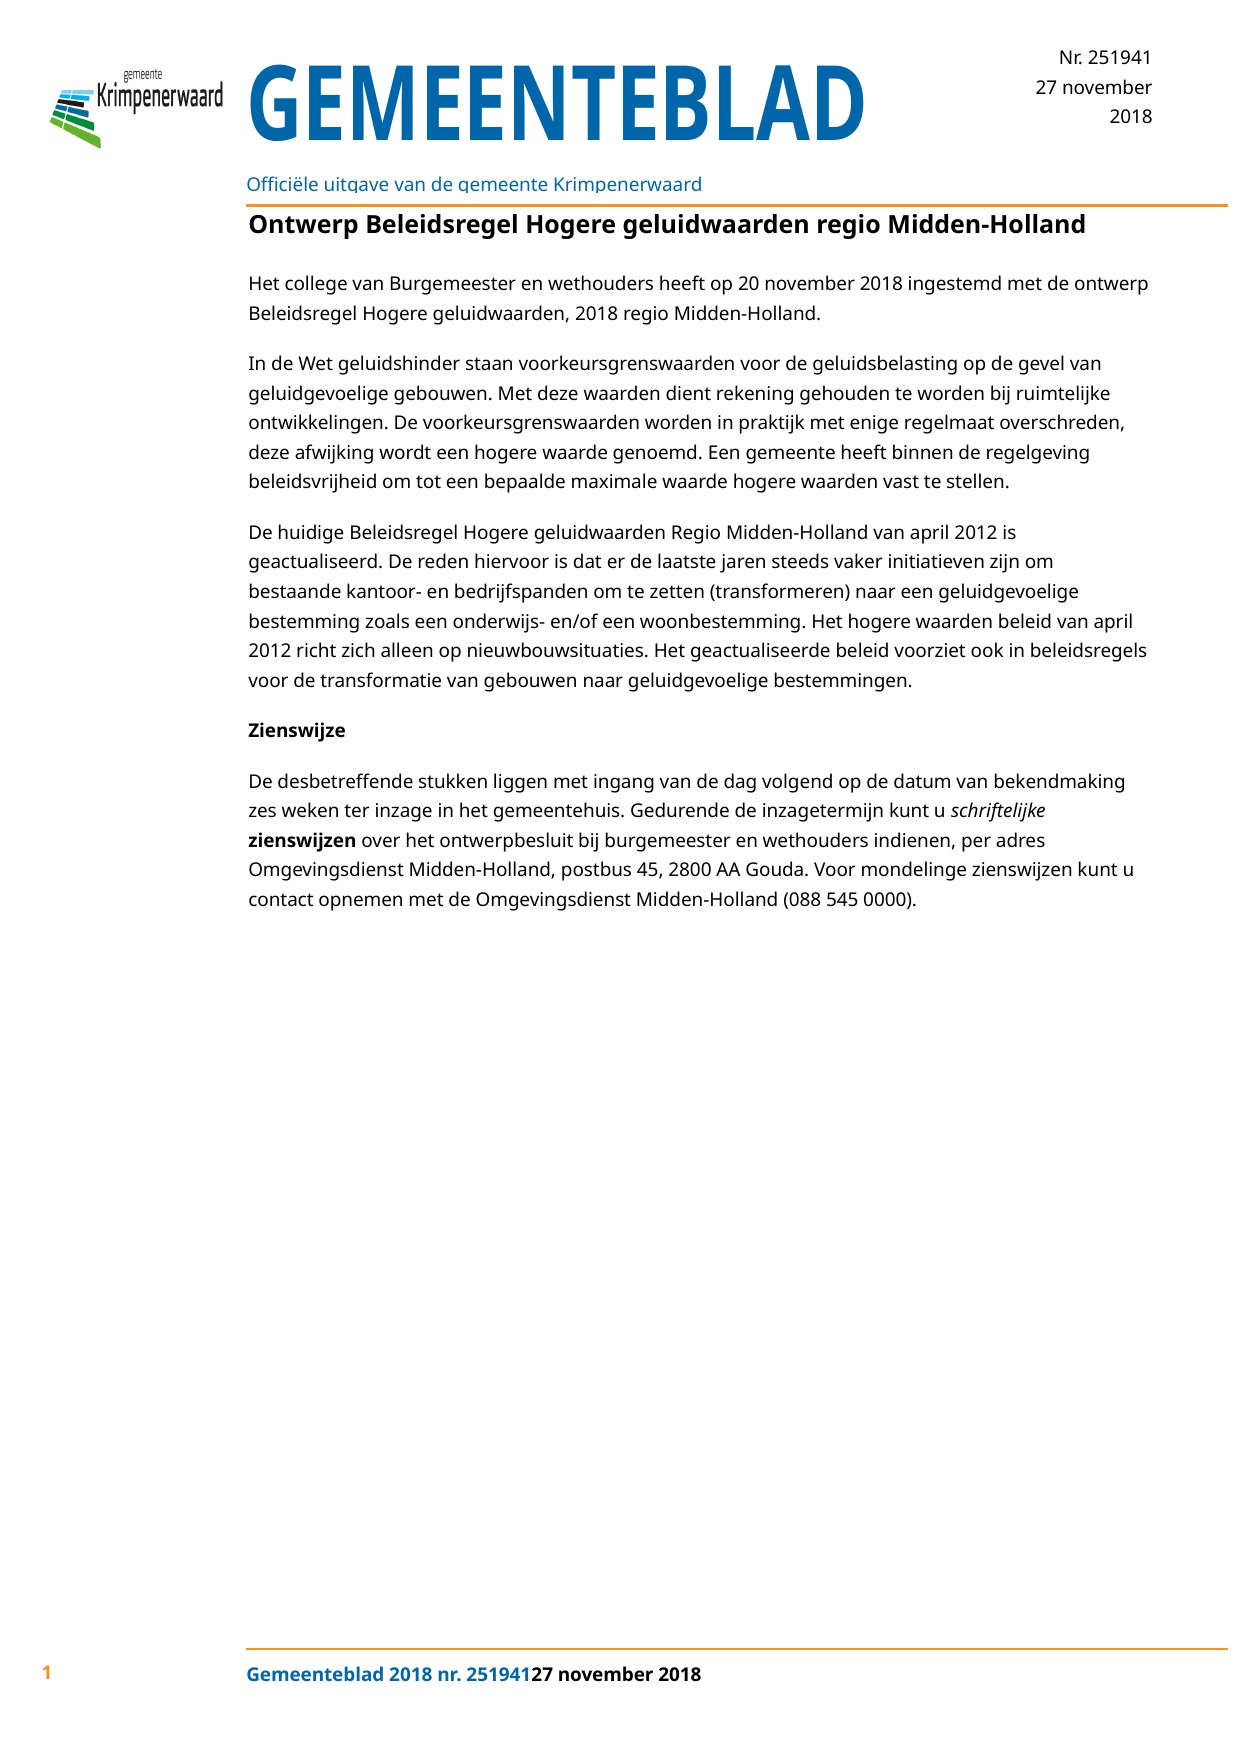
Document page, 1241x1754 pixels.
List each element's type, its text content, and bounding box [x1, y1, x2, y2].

text Zienswijze [248, 717, 1152, 743]
text In de Wet geluidshinder staan voorkeursgrenswaarden voor de geluidsbelasting op de gevel van geluidgevoelige gebouwen. Met deze waarden dient rekening gehouden te worden bij ruimtelijke ontwikkelingen. De voorkeursgrenswaarden worden in praktijk met enige regelmaat overschreden, deze afwijking wordt een hogere waarde genoemd. Een gemeente heeft binnen de regelgeving beleidsvrijheid om tot een bepaalde maximale waarde hogere waarden vast te stellen. [248, 350, 1152, 494]
text De desbetreffende stukken liggen met ingang van de dag volgend op de datum van bekendmaking zes weken ter inzage in het gemeentehuis. Gedurende de inzagetermijn kunt u schriftelijke zienswijzen over het ontwerpbesluit bij burgemeester en wethouders indienen, per adres Omgevingsdienst Midden-Holland, postbus 45, 2800 AA Gouda. Voor mondelinge zienswijzen kunt u contact opnemen met de Omgevingsdienst Midden-Holland (088 545 0000). [248, 768, 1152, 912]
picture [41, 47, 231, 172]
text De huidige Beleidsregel Hogere geluidwaarden Regio Midden-Holland van april 2012 is geactualiseerd. De reden hiervoor is dat er de laatste jaren steeds vaker initiatieven zijn om bestaande kantoor- en bedrijfspanden om te zetten (transformeren) naar een geluidgevoelige bestemming zoals een onderwijs- en/of een woonbestemming. Het hogere waarden beleid van april 2012 richt zich alleen op nieuwbouwsituaties. Het geactualiseerde beleid voorziet ook in beleidsregels voor de transformatie van gebouwen naar geluidgevoelige bestemmingen. [248, 519, 1152, 693]
text Ontwerp Beleidsregel Hogere geluidwaarden regio Midden-Holland [248, 207, 1152, 241]
text Het college van Burgemeester en wethouders heeft op 20 november 2018 ingestemd met de ontwerp Beleidsregel Hogere geluidwaarden, 2018 regio Midden-Holland. [248, 270, 1152, 326]
